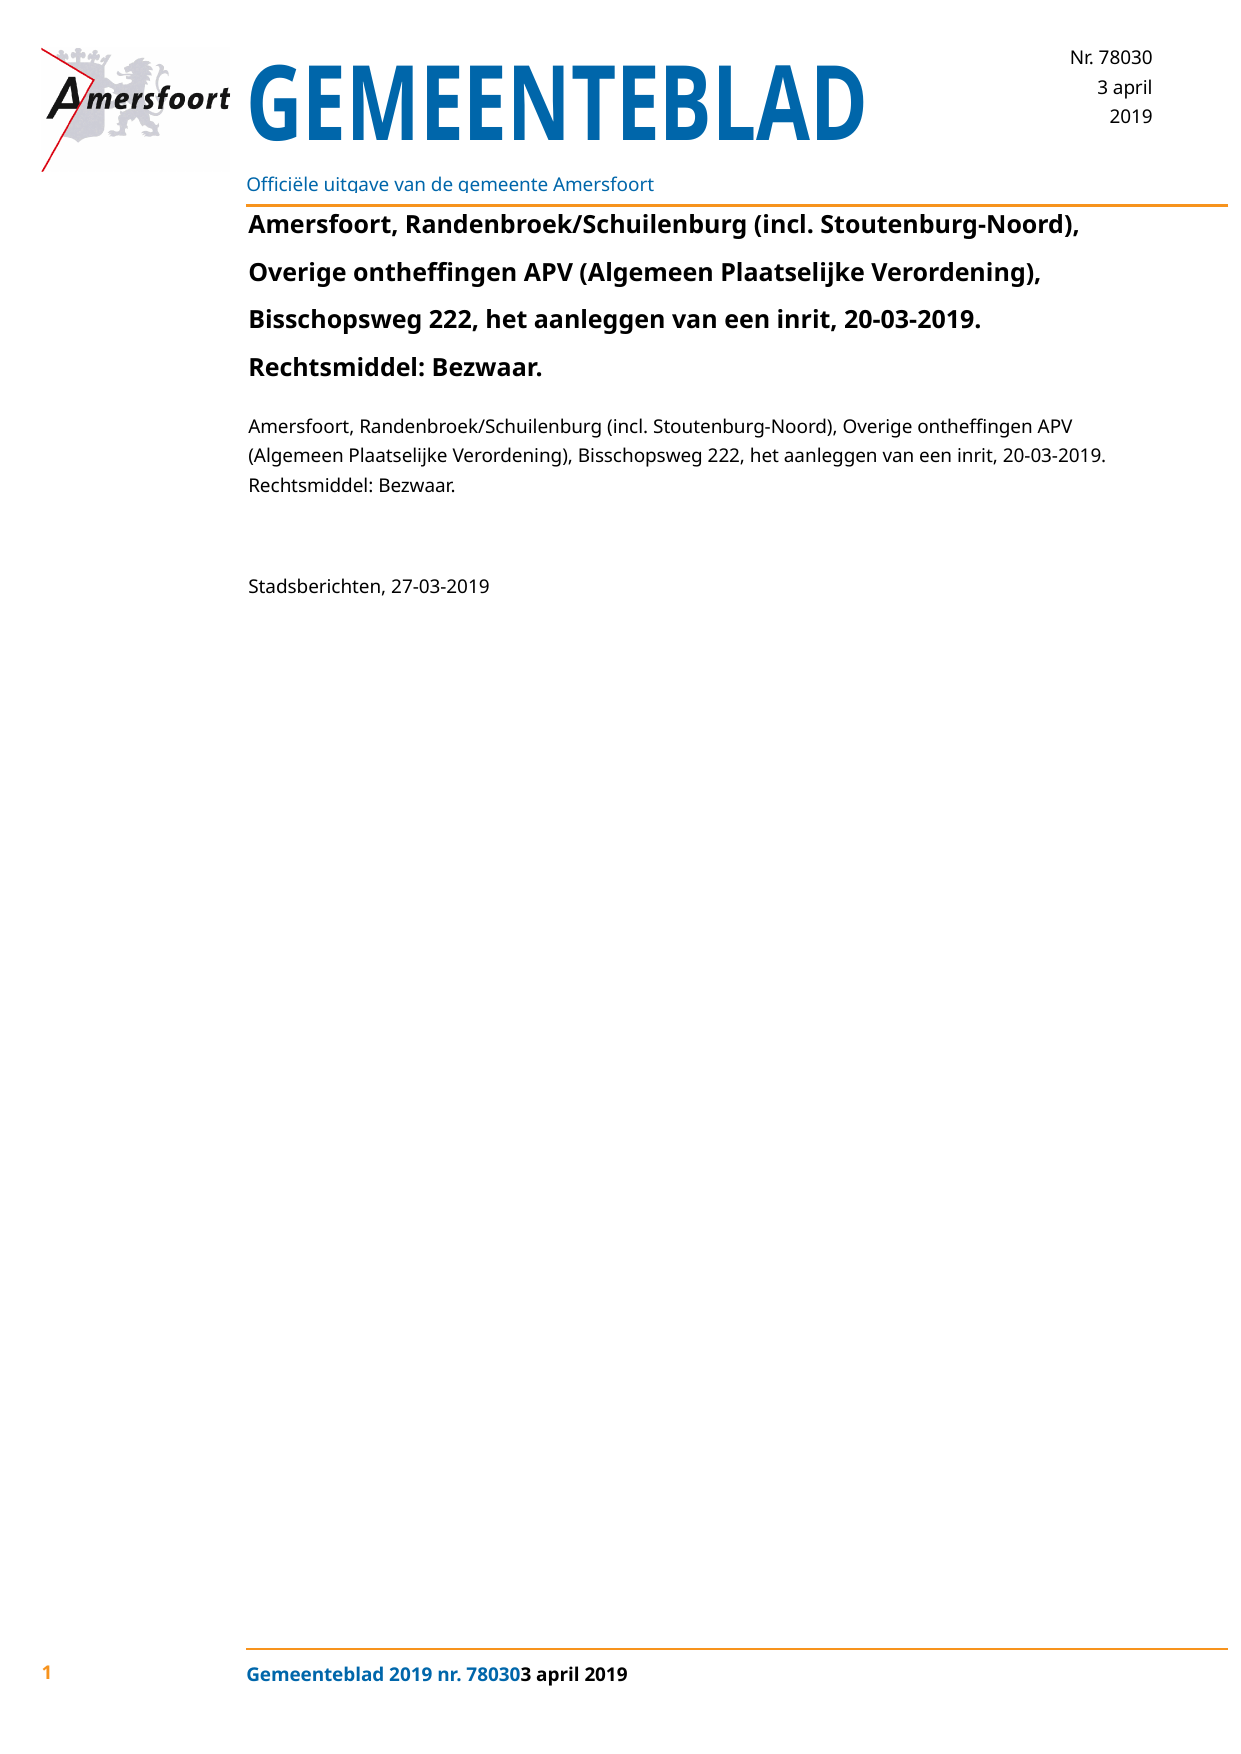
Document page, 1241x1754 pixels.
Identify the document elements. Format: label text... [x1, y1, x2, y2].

text Stadsberichten, 27-03-2019 [248, 573, 1152, 599]
text Amersfoort, Randenbroek/Schuilenburg (incl. Stoutenburg-Noord), Overige ontheffingen APV (Algemeen Plaatselijke Verordening), Bisschopsweg 222, het aanleggen van een inrit, 20-03-2019. Rechtsmiddel: Bezwaar. [248, 413, 1152, 498]
text Amersfoort, Randenbroek/Schuilenburg (incl. Stoutenburg-Noord), Overige ontheffingen APV (Algemeen Plaatselijke Verordening), Bisschopsweg 222, het aanleggen van een inrit, 20-03-2019. Rechtsmiddel: Bezwaar. [248, 207, 1152, 384]
picture [41, 47, 231, 172]
